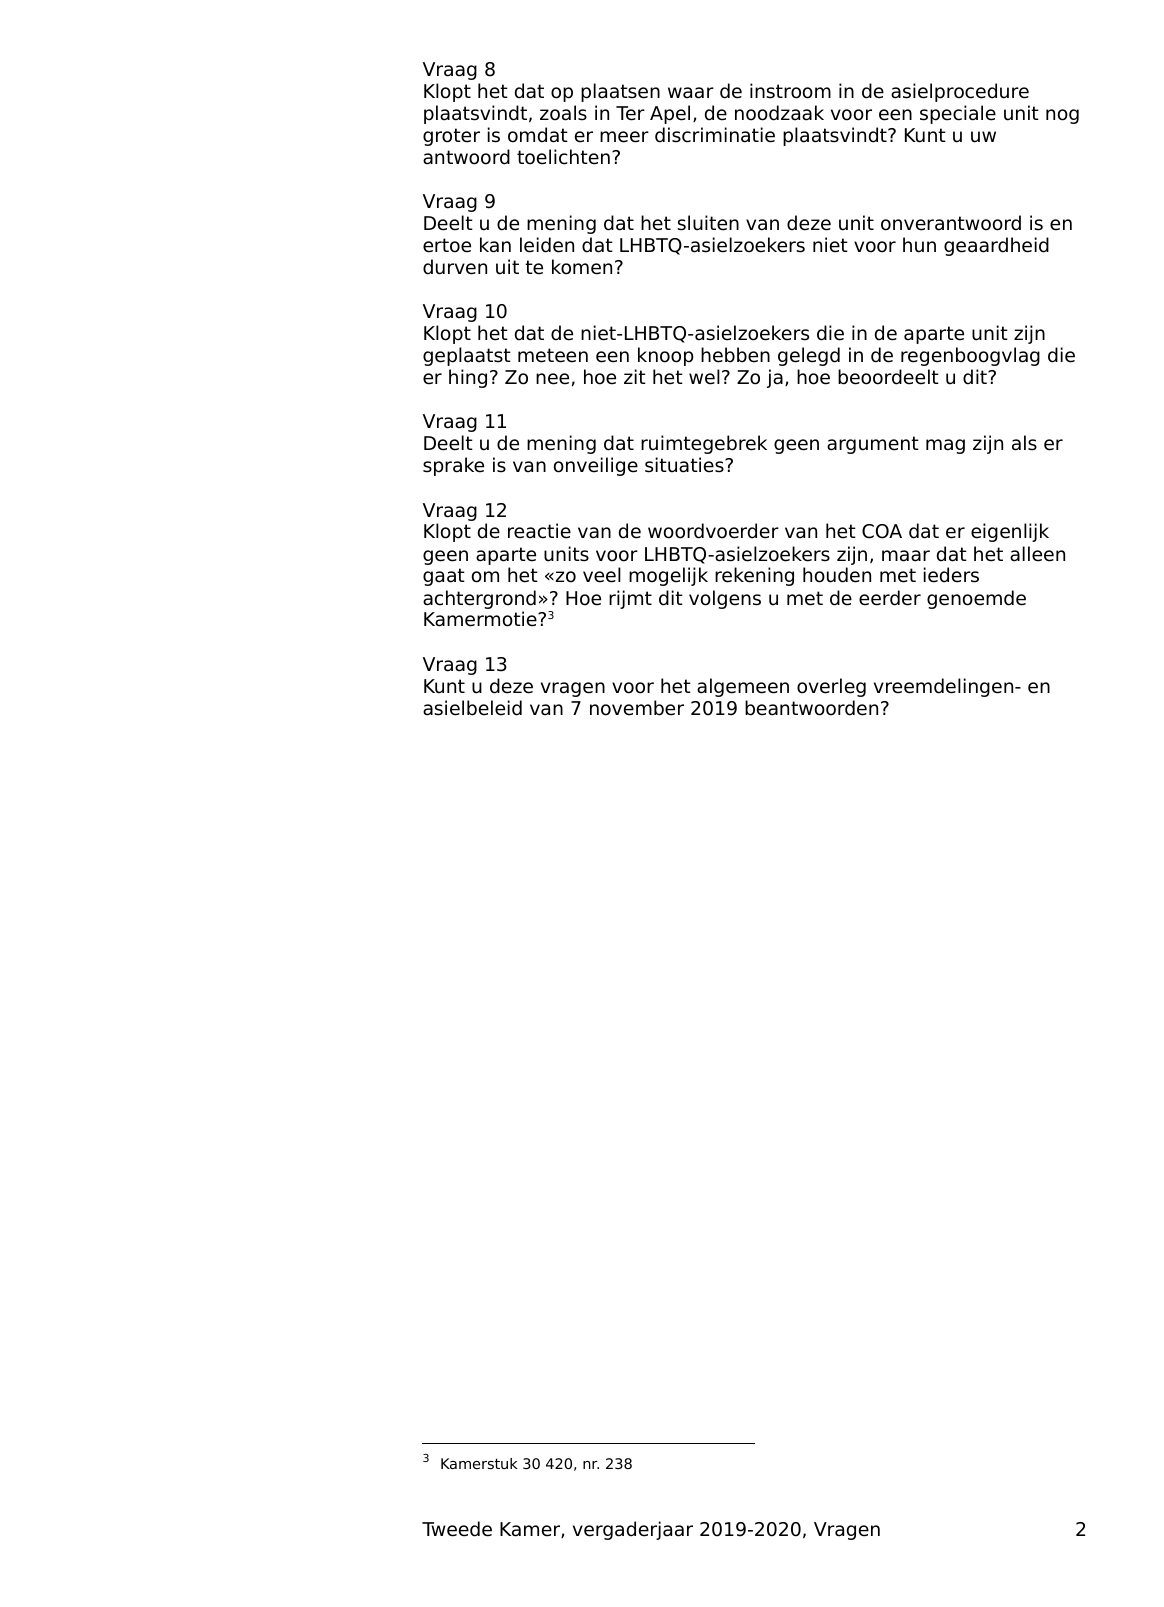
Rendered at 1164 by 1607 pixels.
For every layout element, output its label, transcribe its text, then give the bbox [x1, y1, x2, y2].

text Deelt u de mening dat het sluiten van deze unit onverantwoord is en ertoe kan leiden dat LHBTQ-asielzoekers niet voor hun geaardheid durven uit te komen? [422, 213, 1087, 279]
text Vraag 13 [422, 653, 1087, 676]
text Klopt het dat de niet-LHBTQ-asielzoekers die in de aparte unit zijn geplaatst meteen een knoop hebben gelegd in de regenboogvlag die er hing? Zo nee, hoe zit het wel? Zo ja, hoe beoordeelt u dit? [422, 323, 1087, 389]
text Vraag 12 [422, 499, 1087, 521]
text Vraag 9 [422, 191, 1087, 213]
text Vraag 10 [422, 301, 1087, 323]
text Vraag 8 [422, 59, 1087, 81]
text Vraag 11 [422, 411, 1087, 433]
text Deelt u de mening dat ruimtegebrek geen argument mag zijn als er sprake is van onveilige situaties? [422, 433, 1087, 477]
text Klopt het dat op plaatsen waar de instroom in de asielprocedure plaatsvindt, zoals in Ter Apel, de noodzaak voor een speciale unit nog groter is omdat er meer discriminatie plaatsvindt? Kunt u uw antwoord toelichten? [422, 81, 1087, 169]
text Kunt u deze vragen voor het algemeen overleg vreemdelingen- en asielbeleid van 7 november 2019 beantwoorden? [422, 676, 1087, 719]
text Klopt de reactie van de woordvoerder van het COA dat er eigenlijk geen aparte units voor LHBTQ-asielzoekers zijn, maar dat het alleen gaat om het «zo veel mogelijk rekening houden met ieders achtergrond»? Hoe rijmt dit volgens u met de eerder genoemde Kamermotie? [422, 521, 1087, 631]
text Kamerstuk 30 420, nr. 238 [422, 1452, 1087, 1474]
